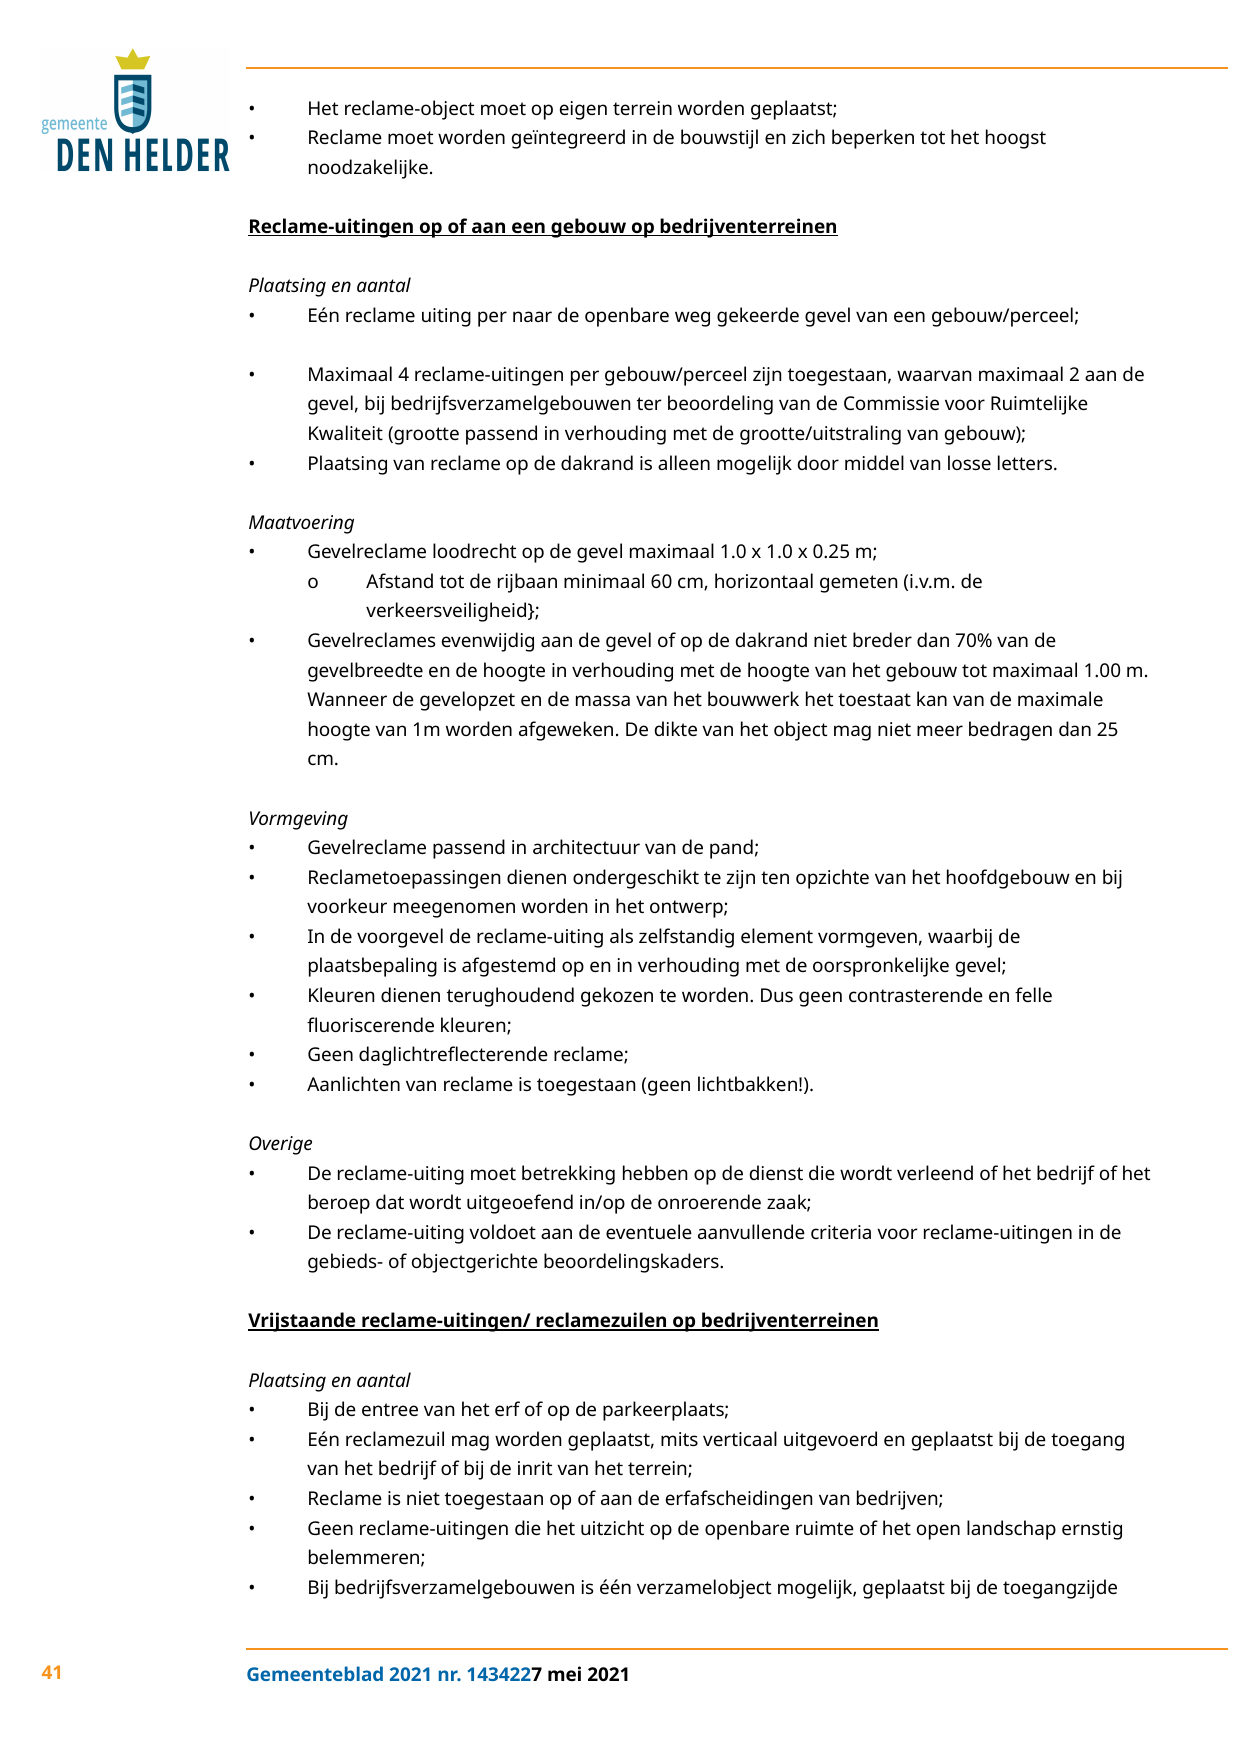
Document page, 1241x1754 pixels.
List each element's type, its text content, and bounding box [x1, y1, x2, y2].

list Geen reclame-uitingen die het uitzicht op de openbare ruimte of het open landschap ernstig belemmeren; [248, 1515, 1152, 1570]
text Vormgeving [248, 805, 1152, 831]
text Plaatsing en aantal [248, 272, 1152, 298]
list Reclame is niet toegestaan op of aan de erfafscheidingen van bedrijven; [248, 1485, 1152, 1511]
list Gevelreclame loodrecht op de gevel maximaal 1.0 x 1.0 x 0.25 m; [248, 538, 1152, 564]
picture [41, 47, 231, 172]
list Bij bedrijfsverzamelgebouwen is één verzamelobject mogelijk, geplaatst bij de toegangzijde [248, 1574, 1152, 1600]
list Aanlichten van reclame is toegestaan (geen lichtbakken!). [248, 1071, 1152, 1097]
picture [100, 154, 106, 172]
text Vrijstaande reclame-uitingen/ reclamezuilen op bedrijventerreinen [248, 1308, 1152, 1333]
text Overige [248, 1130, 1152, 1156]
list De reclame-uiting voldoet aan de eventuele aanvullende criteria voor reclame-uitingen in de gebieds- of objectgerichte beoordelingskaders. [248, 1219, 1152, 1274]
list Reclame moet worden geïntegreerd in de bouwstijl en zich beperken tot het hoogst noodzakelijke. [248, 124, 1152, 180]
picture [220, 160, 224, 172]
list Gevelreclame passend in architectuur van de pand; [248, 834, 1152, 860]
text Reclame-uitingen op of aan een gebouw op bedrijventerreinen [248, 213, 1152, 239]
list Kleuren dienen terughoudend gekozen te worden. Dus geen contrasterende en felle fluoriscerende kleuren; [248, 982, 1152, 1038]
list Gevelreclames evenwijdig aan de gevel of op de dakrand niet breder dan 70% van de gevelbreedte en de hoogte in verhouding met de hoogte van het gebouw tot maximaal 1.00 m. Wanneer de gevelopzet en de massa van het bouwwerk het toestaat kan van de maximale hoogte van 1m worden afgeweken. De dikte van het object mag niet meer bedragen dan 25 cm. [248, 627, 1152, 771]
list Eén reclame uiting per naar de openbare weg gekeerde gevel van een gebouw/perceel; [248, 302, 1152, 328]
list Reclametoepassingen dienen ondergeschikt te zijn ten opzichte van het hoofdgebouw en bij voorkeur meegenomen worden in het ontwerp; [248, 864, 1152, 919]
list Maximaal 4 reclame-uitingen per gebouw/perceel zijn toegestaan, waarvan maximaal 2 aan de gevel, bij bedrijfsverzamelgebouwen ter beoordeling van de Commissie voor Ruimtelijke Kwaliteit (grootte passend in verhouding met de grootte/uitstraling van gebouw); [248, 361, 1152, 446]
picture [182, 144, 187, 165]
list De reclame-uiting moet betrekking hebben op de dienst die wordt verleend of het bedrijf of het beroep dat wordt uitgeoefend in/op de onroerende zaak; [248, 1160, 1152, 1215]
list Het reclame-object moet op eigen terrein worden geplaatst; [248, 95, 1152, 121]
list Geen daglichtreflecterende reclame; [248, 1041, 1152, 1067]
picture [130, 157, 135, 172]
picture [63, 144, 68, 165]
list Bij de entree van het erf of op de parkeerplaats; [248, 1396, 1152, 1422]
list Plaatsing van reclame op de dakrand is alleen mogelijk door middel van losse letters. [248, 450, 1152, 476]
list In de voorgevel de reclame-uiting als zelfstandig element vormgeven, waarbij de plaatsbepaling is afgestemd op en in verhouding met de oorspronkelijke gevel; [248, 923, 1152, 978]
list Eén reclamezuil mag worden geplaatst, mits verticaal uitgevoerd en geplaatst bij de toegang van het bedrijf of bij de inrit van het terrein; [248, 1426, 1152, 1481]
text Maatvoering [248, 509, 1152, 535]
list Afstand tot de rijbaan minimaal 60 cm, horizontaal gemeten (i.v.m. de verkeersveiligheid}; [307, 568, 1152, 623]
text Plaatsing en aantal [248, 1367, 1152, 1393]
